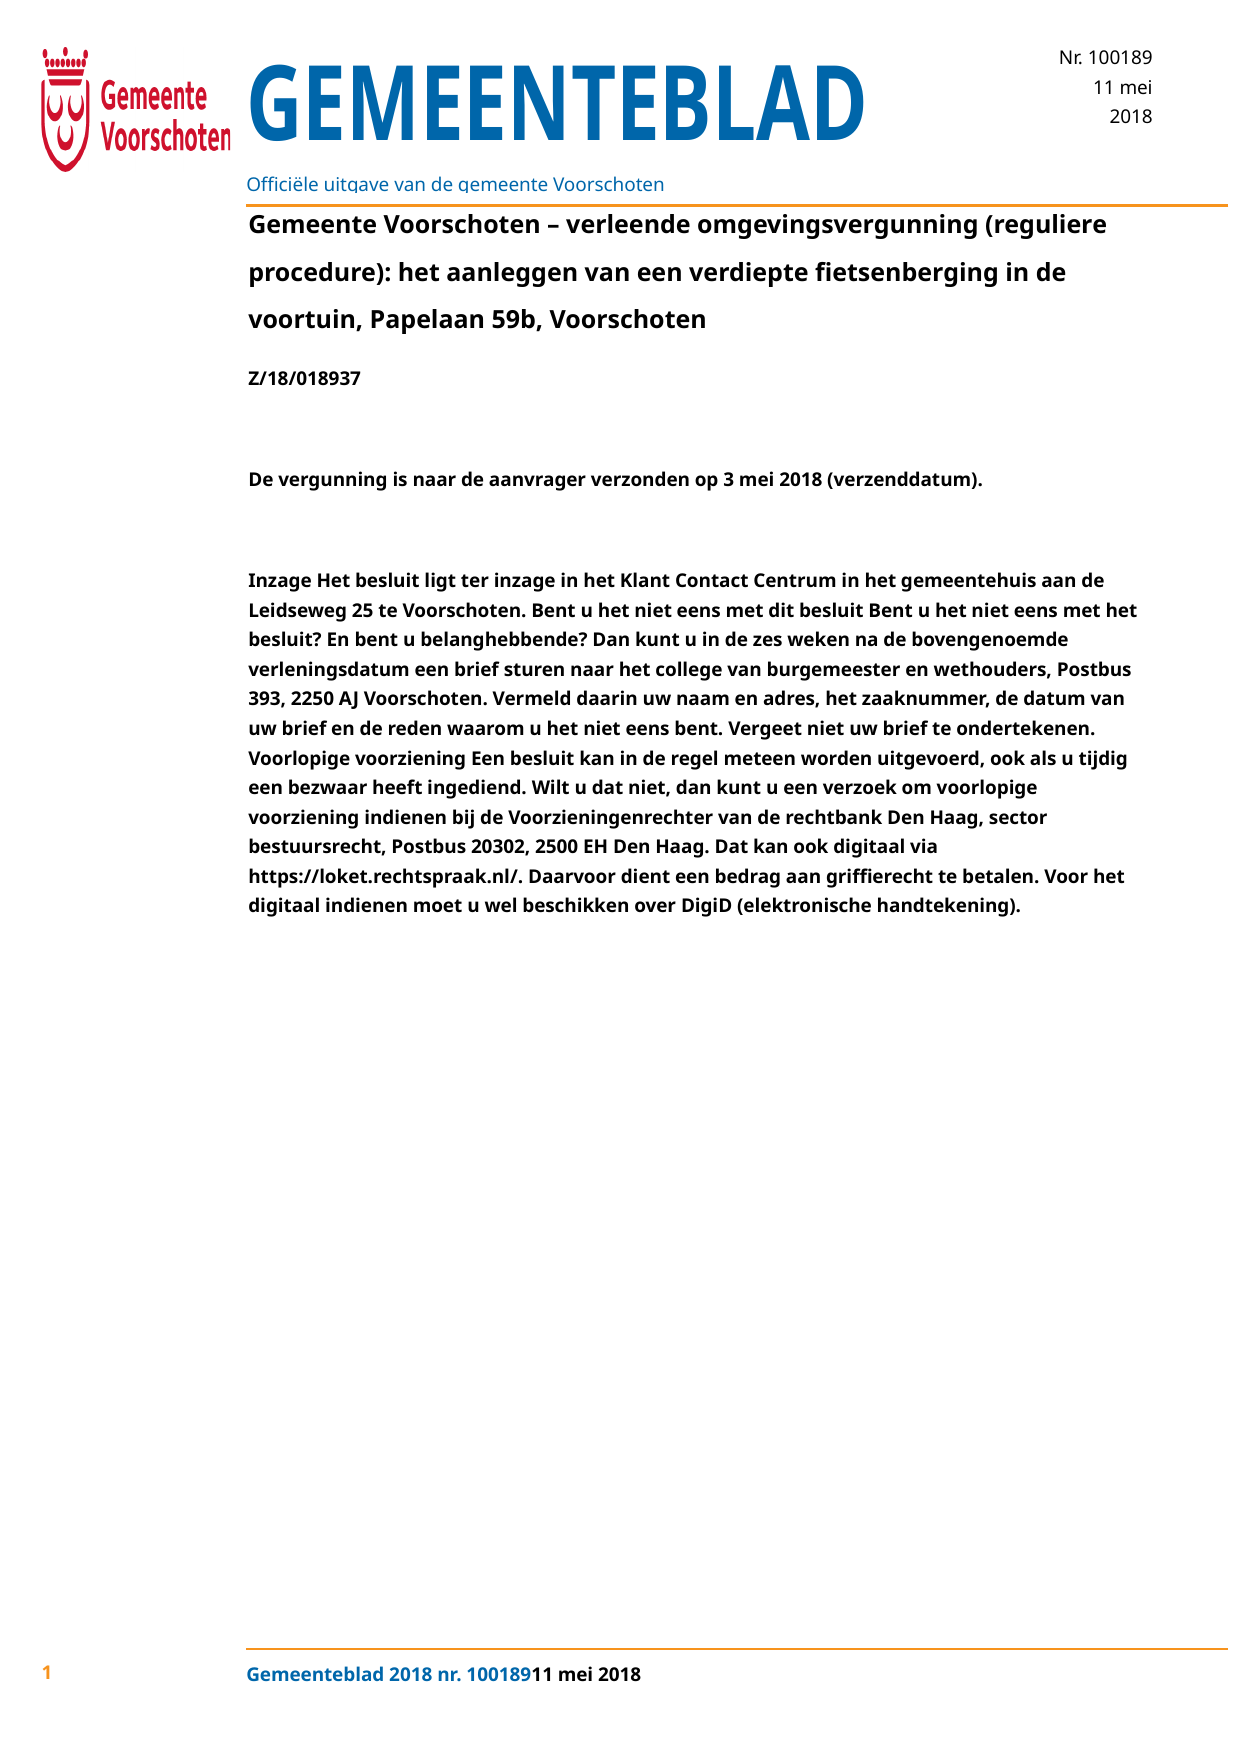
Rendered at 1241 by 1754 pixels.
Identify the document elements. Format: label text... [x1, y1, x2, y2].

text Inzage Het besluit ligt ter inzage in het Klant Contact Centrum in het gemeentehuis aan de Leidseweg 25 te Voorschoten. Bent u het niet eens met dit besluit Bent u het niet eens met het besluit? En bent u belanghebbende? Dan kunt u in de zes weken na de bovengenoemde verleningsdatum een brief sturen naar het college van burgemeester en wethouders, Postbus 393, 2250 AJ Voorschoten. Vermeld daarin uw naam en adres, het zaaknummer, de datum van uw brief en de reden waarom u het niet eens bent. Vergeet niet uw brief te ondertekenen. Voorlopige voorziening Een besluit kan in de regel meteen worden uitgevoerd, ook als u tijdig een bezwaar heeft ingediend. Wilt u dat niet, dan kunt u een verzoek om voorlopige voorziening indienen bij de Voorzieningenrechter van de rechtbank Den Haag, sector bestuursrecht, Postbus 20302, 2500 EH Den Haag. Dat kan ook digitaal via https://loket.rechtspraak.nl/. Daarvoor dient een bedrag aan griffierecht te betalen. Voor het digitaal indienen moet u wel beschikken over DigiD (elektronische handtekening). [248, 567, 1152, 918]
text De vergunning is naar de aanvrager verzonden op 3 mei 2018 (verzenddatum). [248, 466, 1152, 492]
text Z/18/018937 [248, 366, 1152, 391]
picture [41, 47, 231, 172]
text Gemeente Voorschoten – verleende omgevingsvergunning (reguliere procedure): het aanleggen van een verdiepte fietsenberging in de voortuin, Papelaan 59b, Voorschoten [248, 207, 1152, 336]
